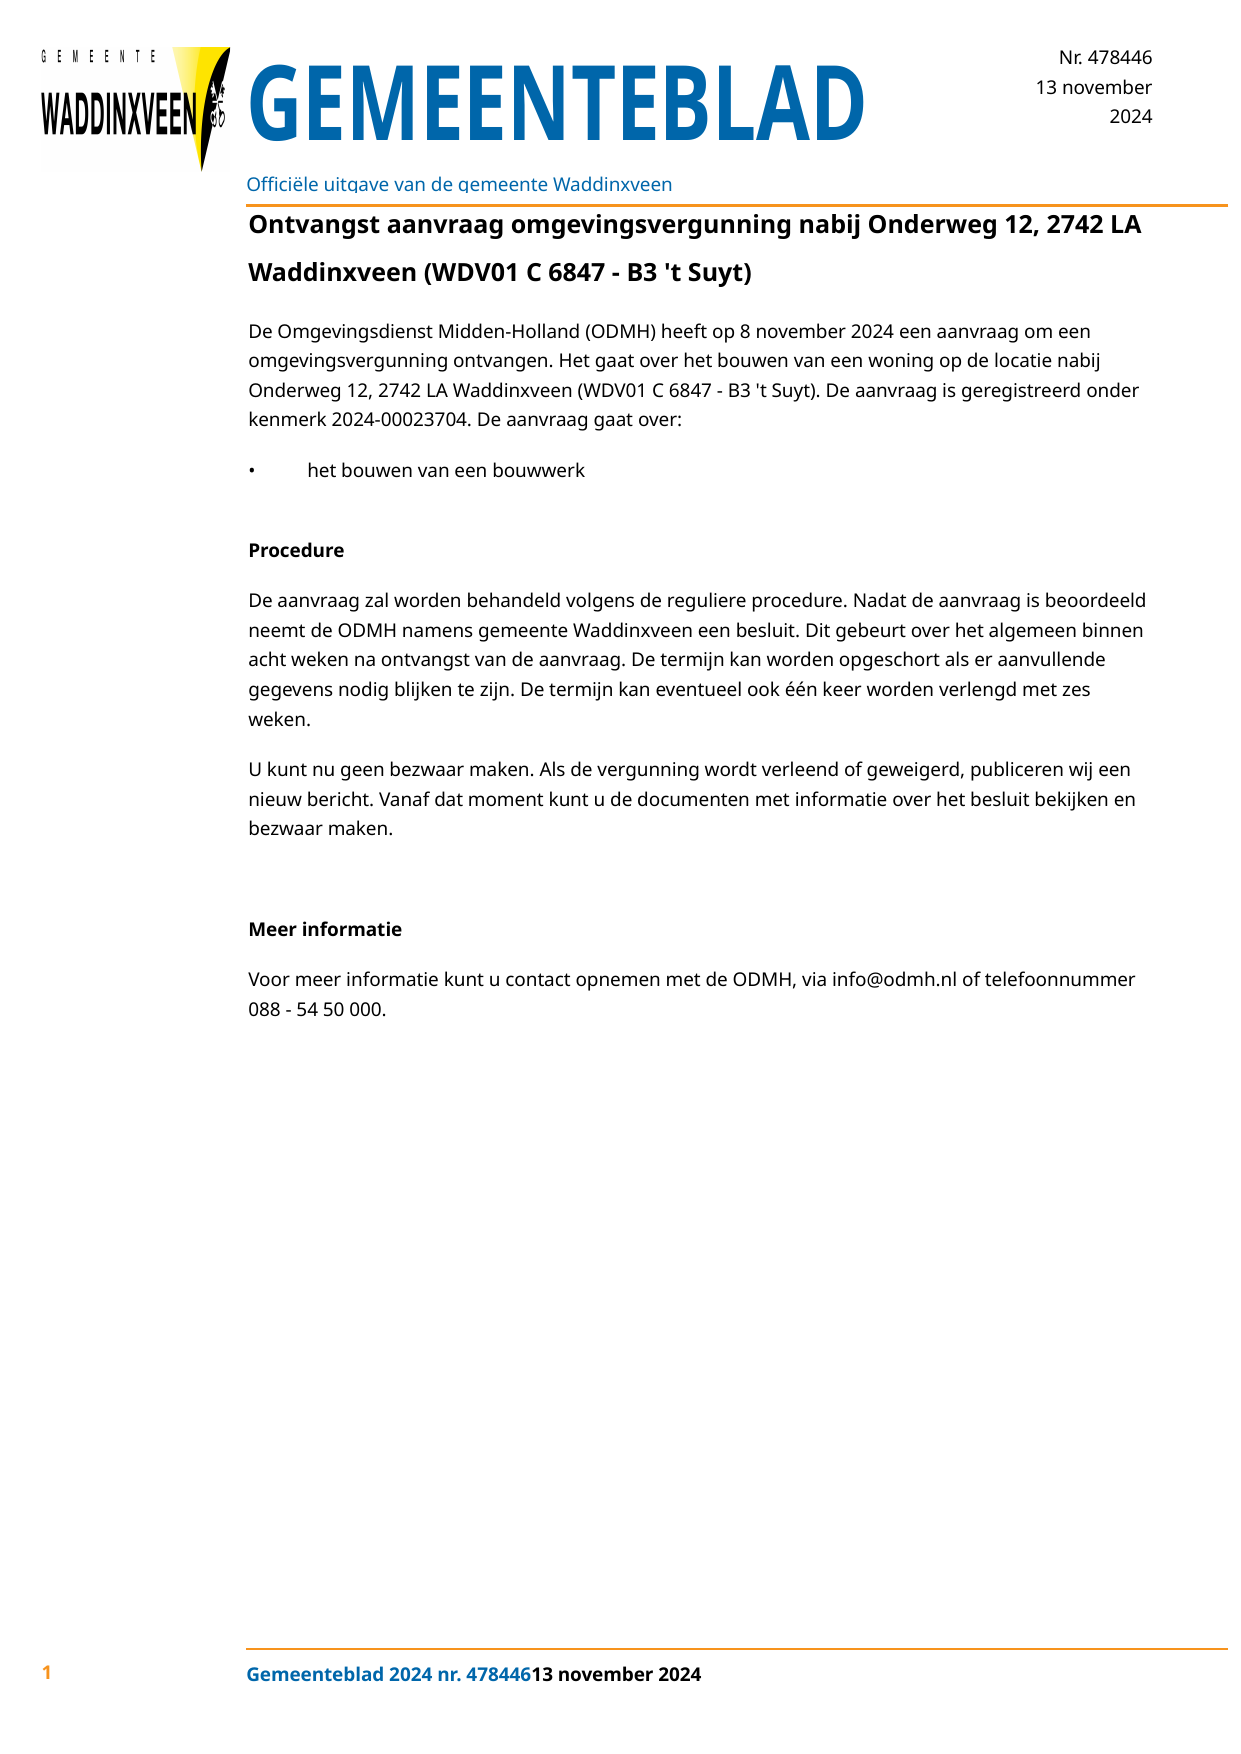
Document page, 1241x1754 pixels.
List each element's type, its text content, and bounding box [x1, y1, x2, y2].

text U kunt nu geen bezwaar maken. Als de vergunning wordt verleend of geweigerd, publiceren wij een nieuw bericht. Vanaf dat moment kunt u de documenten met informatie over het besluit bekijken en bezwaar maken. [248, 756, 1152, 841]
text De aanvraag zal worden behandeld volgens de reguliere procedure. Nadat de aanvraag is beoordeeld neemt de ODMH namens gemeente Waddinxveen een besluit. Dit gebeurt over het algemeen binnen acht weken na ontvangst van de aanvraag. De termijn kan worden opgeschort als er aanvullende gegevens nodig blijken te zijn. De termijn kan eventueel ook één keer worden verlengd met zes weken. [248, 587, 1152, 732]
text Procedure [248, 537, 1152, 563]
text De Omgevingsdienst Midden-Holland (ODMH) heeft op 8 november 2024 een aanvraag om een omgevingsvergunning ontvangen. Het gaat over het bouwen van een woning op de locatie nabij Onderweg 12, 2742 LA Waddinxveen (WDV01 C 6847 - B3 't Suyt). De aanvraag is geregistreerd onder kenmerk 2024-00023704. De aanvraag gaat over: [248, 318, 1152, 432]
text Meer informatie [248, 916, 1152, 942]
picture [41, 47, 231, 172]
list het bouwen van een bouwwerk [248, 457, 1152, 483]
text Voor meer informatie kunt u contact opnemen met de ODMH, via info@odmh.nl of telefoonnummer 088 - 54 50 000. [248, 967, 1152, 1022]
text Ontvangst aanvraag omgevingsvergunning nabij Onderweg 12, 2742 LA Waddinxveen (WDV01 C 6847 - B3 't Suyt) [248, 207, 1152, 288]
